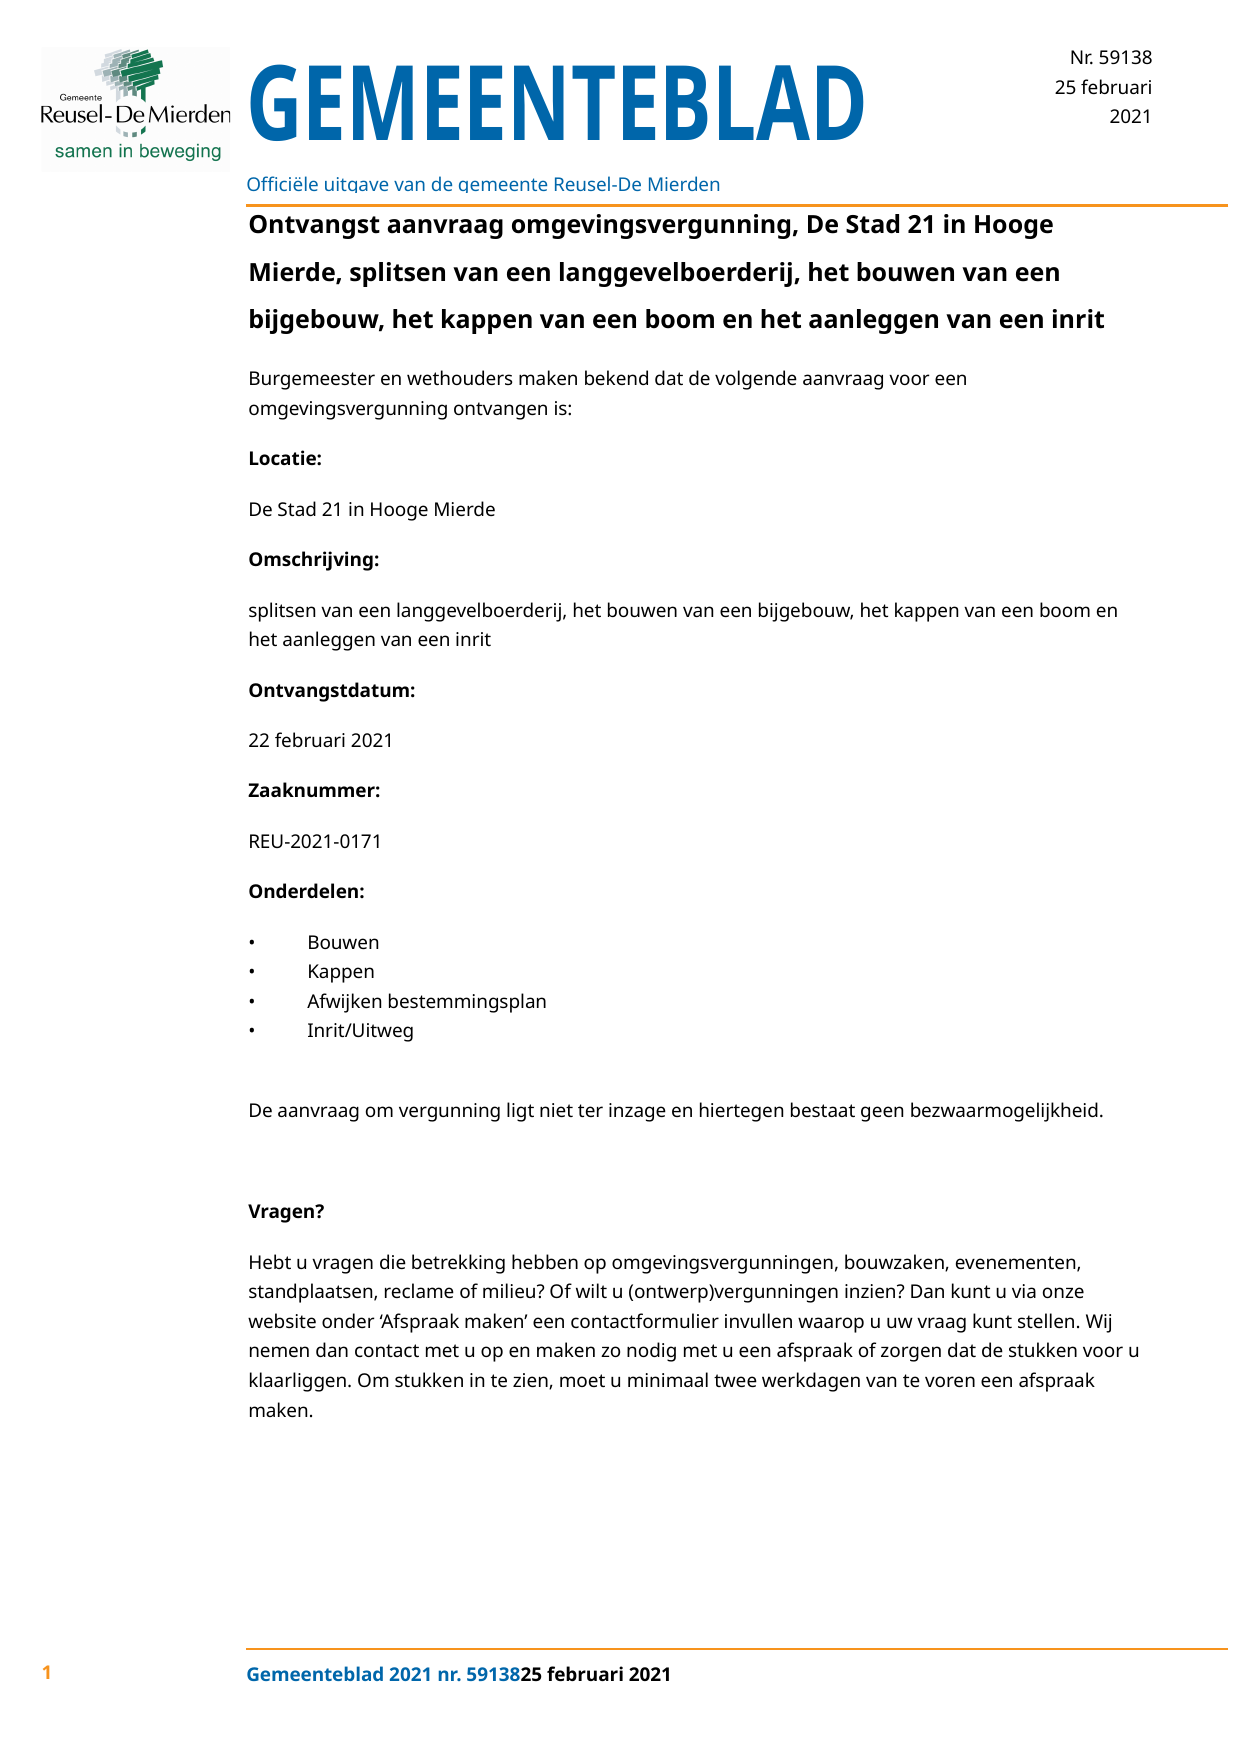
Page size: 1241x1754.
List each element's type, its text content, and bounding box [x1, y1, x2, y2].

text Hebt u vragen die betrekking hebben op omgevingsvergunningen, bouwzaken, evenementen, standplaatsen, reclame of milieu? Of wilt u (ontwerp)vergunningen inzien? Dan kunt u via onze website onder ‘Afspraak maken’ een contactformulier invullen waarop u uw vraag kunt stellen. Wij nemen dan contact met u op en maken zo nodig met u een afspraak of zorgen dat de stukken voor u klaarliggen. Om stukken in te zien, moet u minimaal twee werkdagen van te voren een afspraak maken. [248, 1249, 1152, 1422]
text De aanvraag om vergunning ligt niet ter inzage en hiertegen bestaat geen bezwaarmogelijkheid. [248, 1098, 1152, 1123]
text Onderdelen: [248, 878, 1152, 904]
text REU-2021-0171 [248, 828, 1152, 854]
text splitsen van een langgevelboerderij, het bouwen van een bijgebouw, het kappen van een boom en het aanleggen van een inrit [248, 597, 1152, 652]
text Omschrijving: [248, 546, 1152, 572]
list Kappen [248, 958, 1152, 984]
text De Stad 21 in Hooge Mierde [248, 496, 1152, 522]
picture [41, 47, 231, 172]
list Bouwen [248, 929, 1152, 954]
text Zaaknummer: [248, 778, 1152, 803]
list Inrit/Uitweg [248, 1018, 1152, 1043]
text Vragen? [248, 1198, 1152, 1224]
text Burgemeester en wethouders maken bekend dat de volgende aanvraag voor een omgevingsvergunning ontvangen is: [248, 366, 1152, 421]
text 22 februari 2021 [248, 727, 1152, 753]
list Afwijken bestemmingsplan [248, 988, 1152, 1014]
text Ontvangst aanvraag omgevingsvergunning, De Stad 21 in Hooge Mierde, splitsen van een langgevelboerderij, het bouwen van een bijgebouw, het kappen van een boom en het aanleggen van een inrit [248, 207, 1152, 336]
text Ontvangstdatum: [248, 677, 1152, 702]
text Locatie: [248, 446, 1152, 471]
